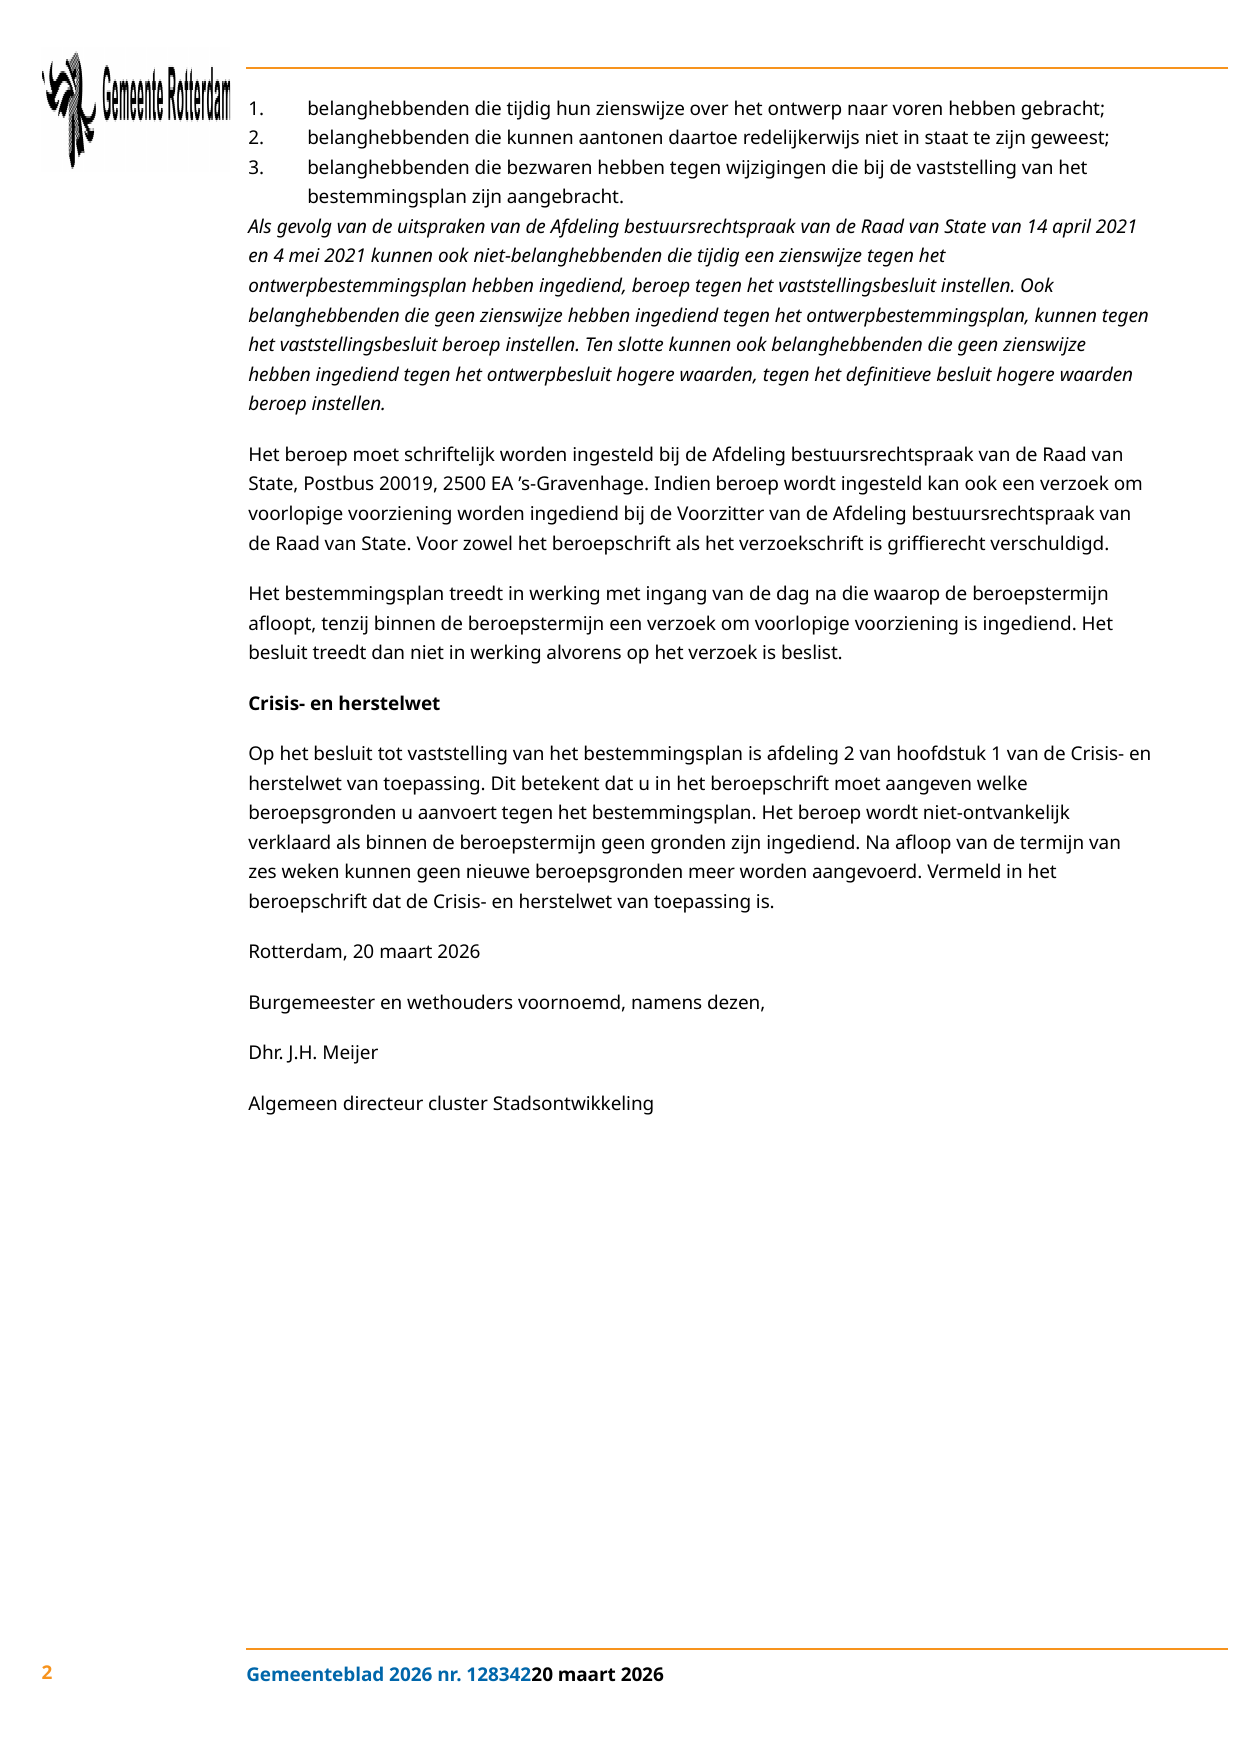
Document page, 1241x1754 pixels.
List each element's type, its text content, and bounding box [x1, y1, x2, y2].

list belanghebbenden die tijdig hun zienswijze over het ontwerp naar voren hebben gebracht; [248, 95, 1152, 121]
text Dhr. J.H. Meijer [248, 1039, 1152, 1065]
text Als gevolg van de uitspraken van de Afdeling bestuursrechtspraak van de Raad van State van 14 april 2021 en 4 mei 2021 kunnen ook niet-belanghebbenden die tijdig een zienswijze tegen het ontwerpbestemmingsplan hebben ingediend, beroep tegen het vaststellingsbesluit instellen. Ook belanghebbenden die geen zienswijze hebben ingediend tegen het ontwerpbestemmingsplan, kunnen tegen het vaststellingsbesluit beroep instellen. Ten slotte kunnen ook belanghebbenden die geen zienswijze hebben ingediend tegen het ontwerpbesluit hogere waarden, tegen het definitieve besluit hogere waarden beroep instellen. [248, 213, 1152, 416]
text Op het besluit tot vaststelling van het bestemmingsplan is afdeling 2 van hoofdstuk 1 van de Crisis- en herstelwet van toepassing. Dit betekent dat u in het beroepschrift moet aangeven welke beroepsgronden u aanvoert tegen het bestemmingsplan. Het beroep wordt niet-ontvankelijk verklaard als binnen de beroepstermijn geen gronden zijn ingediend. Na afloop van de termijn van zes weken kunnen geen nieuwe beroepsgronden meer worden aangevoerd. Vermeld in het beroepschrift dat de Crisis- en herstelwet van toepassing is. [248, 740, 1152, 914]
text Algemeen directeur cluster Stadsontwikkeling [248, 1090, 1152, 1116]
text Het beroep moet schriftelijk worden ingesteld bij de Afdeling bestuursrechtspraak van de Raad van State, Postbus 20019, 2500 EA ’s-Gravenhage. Indien beroep wordt ingesteld kan ook een verzoek om voorlopige voorziening worden ingediend bij de Voorzitter van de Afdeling bestuursrechtspraak van de Raad van State. Voor zowel het beroepschrift als het verzoekschrift is griffierecht verschuldigd. [248, 441, 1152, 556]
text Rotterdam, 20 maart 2026 [248, 938, 1152, 964]
text Het bestemmingsplan treedt in werking met ingang van de dag na die waarop de beroepstermijn afloopt, tenzij binnen de beroepstermijn een verzoek om voorlopige voorziening is ingediend. Het besluit treedt dan niet in werking alvorens op het verzoek is beslist. [248, 580, 1152, 665]
list belanghebbenden die kunnen aantonen daartoe redelijkerwijs niet in staat te zijn geweest; [248, 124, 1152, 150]
text Crisis- en herstelwet [248, 690, 1152, 716]
list belanghebbenden die bezwaren hebben tegen wijzigingen die bij de vaststelling van het bestemmingsplan zijn aangebracht. [248, 154, 1152, 209]
text Burgemeester en wethouders voornoemd, namens dezen, [248, 989, 1152, 1015]
picture [41, 47, 231, 172]
